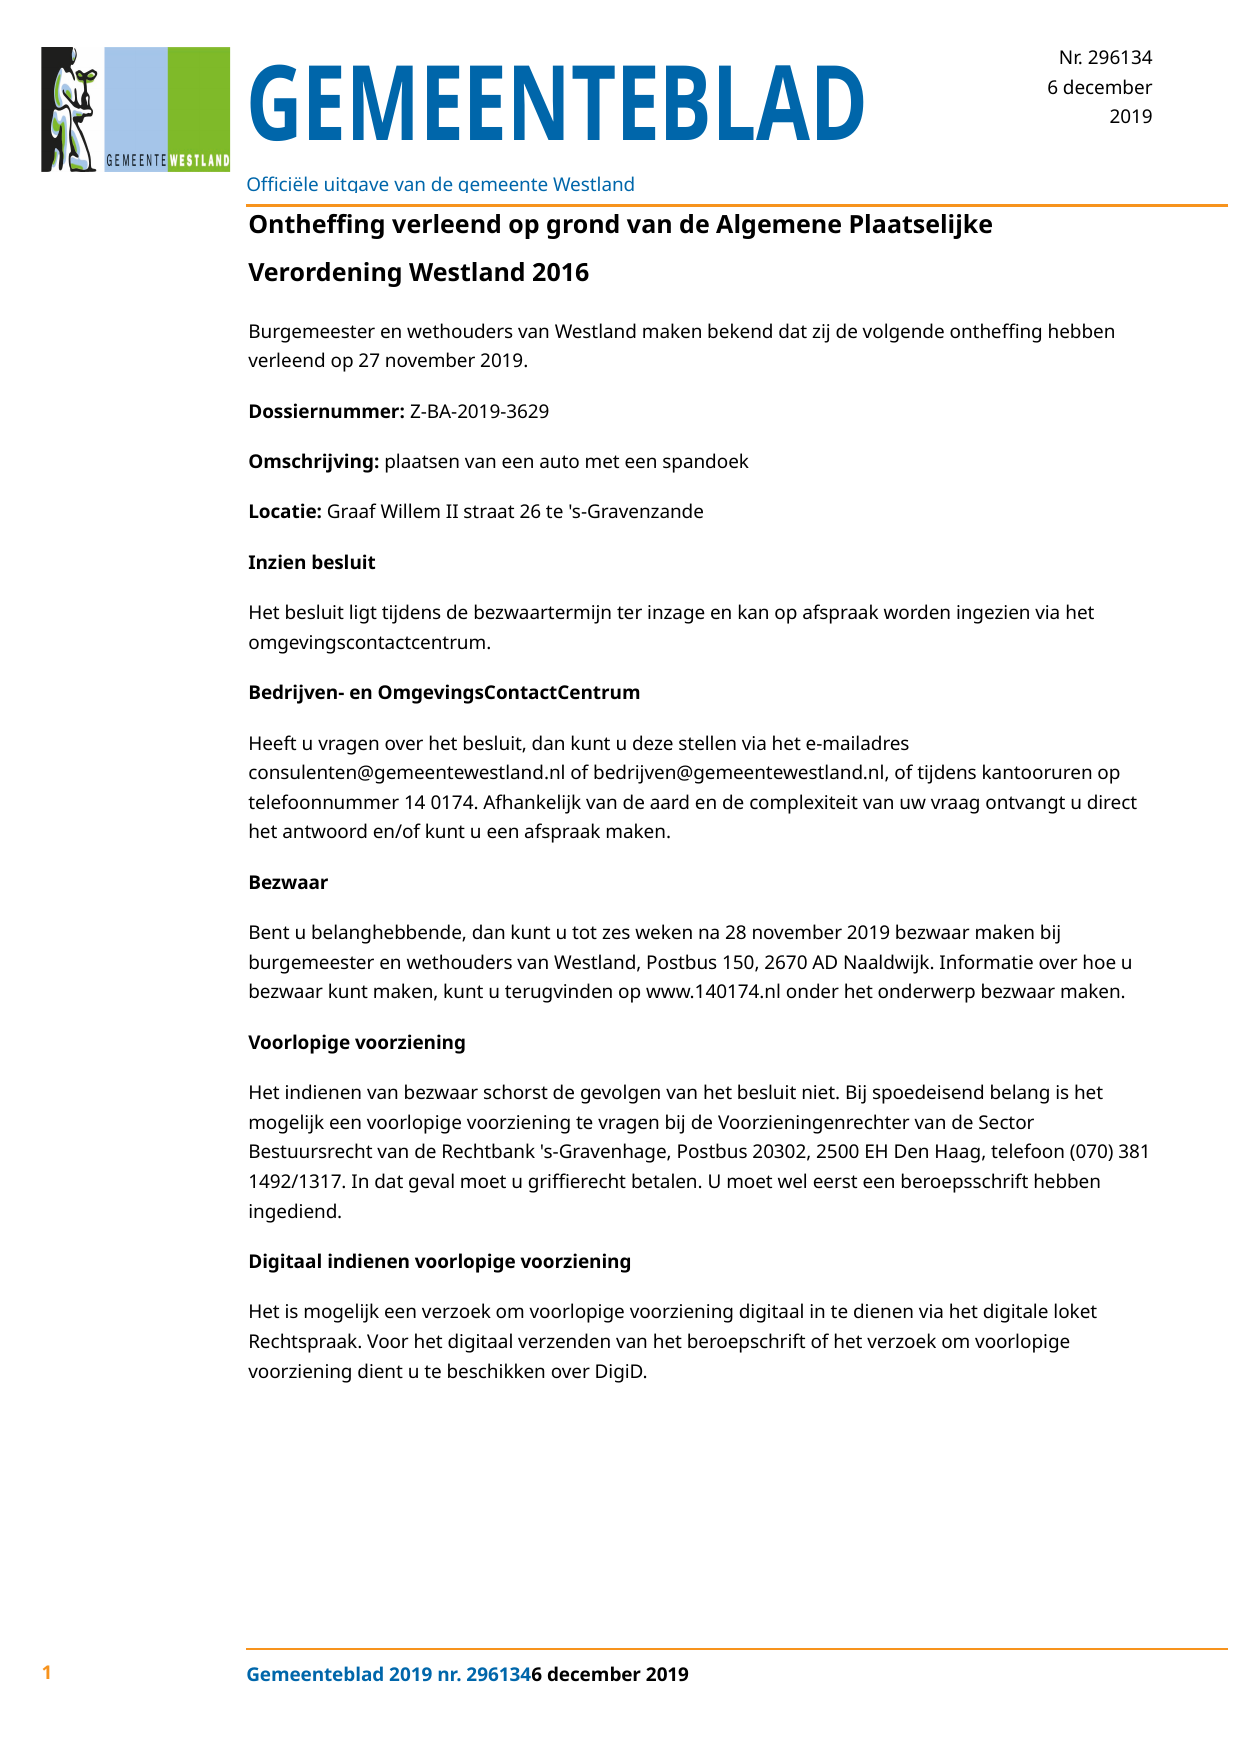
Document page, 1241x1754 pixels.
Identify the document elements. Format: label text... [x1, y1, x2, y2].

text Omschrijving: plaatsen van een auto met een spandoek [248, 448, 1152, 474]
text Het is mogelijk een verzoek om voorlopige voorziening digitaal in te dienen via het digitale loket Rechtspraak. Voor het digitaal verzenden van het beroepschrift of het verzoek om voorlopige voorziening dient u te beschikken over DigiD. [248, 1299, 1152, 1384]
text Inzien besluit [248, 549, 1152, 575]
text Burgemeester en wethouders van Westland maken bekend dat zij de volgende ontheffing hebben verleend op 27 november 2019. [248, 318, 1152, 373]
text Digitaal indienen voorlopige voorziening [248, 1248, 1152, 1274]
text Heeft u vragen over het besluit, dan kunt u deze stellen via het e-mailadres consulenten@gemeentewestland.nl of bedrijven@gemeentewestland.nl, of tijdens kantooruren op telefoonnummer 14 0174. Afhankelijk van de aard en de complexiteit van uw vraag ontvangt u direct het antwoord en/of kunt u een afspraak maken. [248, 730, 1152, 844]
text Bent u belanghebbende, dan kunt u tot zes weken na 28 november 2019 bezwaar maken bij burgemeester en wethouders van Westland, Postbus 150, 2670 AD Naaldwijk. Informatie over hoe u bezwaar kunt maken, kunt u terugvinden op www.140174.nl onder het onderwerp bezwaar maken. [248, 919, 1152, 1004]
text Ontheffing verleend op grond van de Algemene Plaatselijke Verordening Westland 2016 [248, 207, 1152, 288]
text Locatie: Graaf Willem II straat 26 te 's-Gravenzande [248, 499, 1152, 524]
text Bedrijven- en OmgevingsContactCentrum [248, 679, 1152, 705]
text Het indienen van bezwaar schorst de gevolgen van het besluit niet. Bij spoedeisend belang is het mogelijk een voorlopige voorziening te vragen bij de Voorzieningenrechter van de Sector Bestuursrecht van de Rechtbank 's-Gravenhage, Postbus 20302, 2500 EH Den Haag, telefoon (070) 381 1492/1317. In dat geval moet u griffierecht betalen. U moet wel eerst een beroepsschrift hebben ingediend. [248, 1079, 1152, 1224]
text Dossiernummer: Z-BA-2019-3629 [248, 398, 1152, 424]
text Bezwaar [248, 869, 1152, 895]
text Voorlopige voorziening [248, 1029, 1152, 1055]
picture [41, 47, 231, 172]
text Het besluit ligt tijdens de bezwaartermijn ter inzage en kan op afspraak worden ingezien via het omgevingscontactcentrum. [248, 599, 1152, 655]
